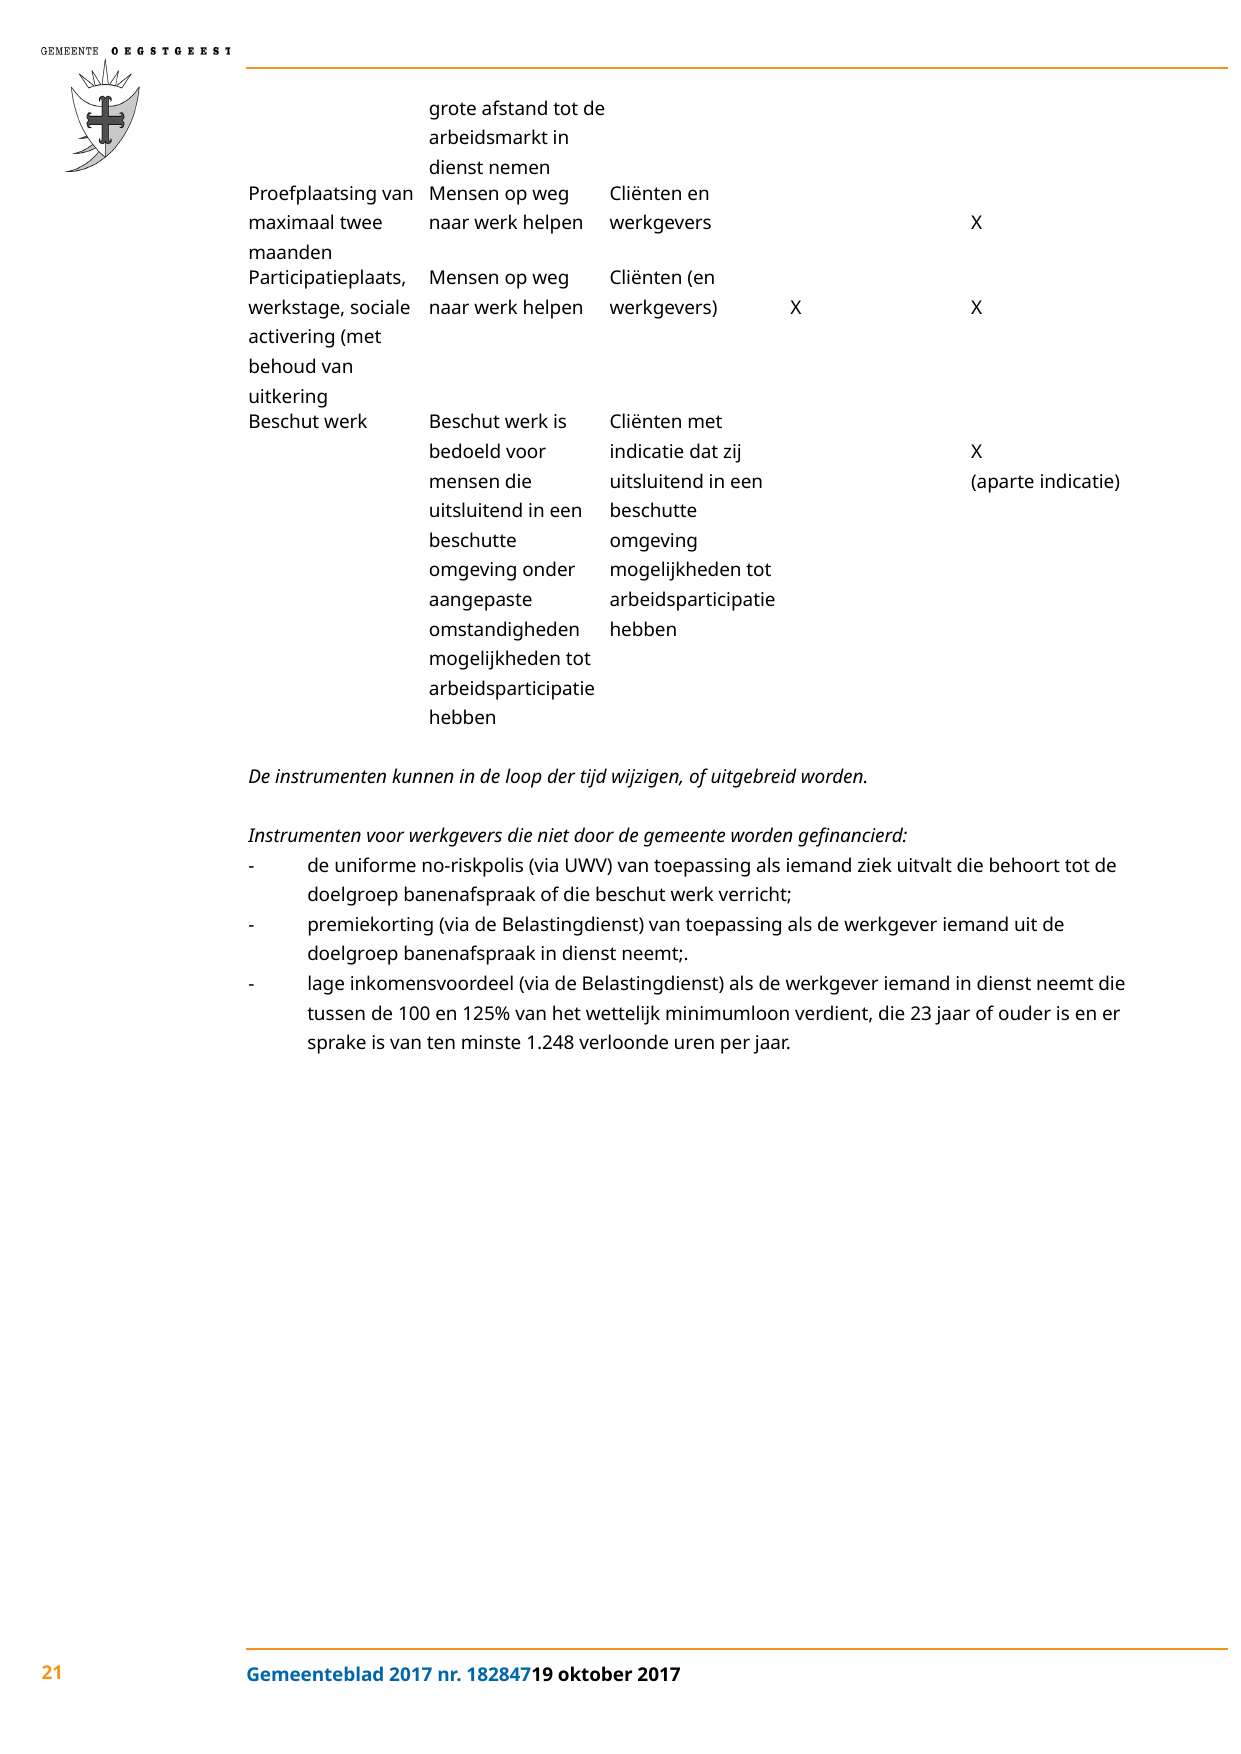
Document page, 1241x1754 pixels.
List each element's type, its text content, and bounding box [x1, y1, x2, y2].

picture [41, 47, 231, 172]
table_cell Participatieplaats, werkstage, sociale activering (met behoud van uitkering [248, 265, 429, 409]
text De instrumenten kunnen in de loop der tijd wijzigen, of uitgebreid worden. [248, 763, 1152, 789]
table_cell grote afstand tot de arbeidsmarkt in dienst nemen [429, 95, 609, 180]
table_cell [971, 95, 1152, 180]
table_cell X [790, 265, 971, 409]
table_cell [790, 95, 971, 180]
text Instrumenten voor werkgevers die niet door de gemeente worden gefinancierd: [248, 822, 1152, 848]
table_cell Beschut werk [248, 409, 429, 730]
table_cell X [971, 180, 1152, 264]
table_cell [609, 95, 790, 180]
table_cell X [971, 265, 1152, 409]
table_cell Cliënten (en werkgevers) [609, 265, 790, 409]
table_cell Mensen op weg naar werk helpen [429, 265, 609, 409]
table_cell X (aparte indicatie) [971, 409, 1152, 730]
table_cell Cliënten met indicatie dat zij uitsluitend in een beschutte omgeving mogelijkheden tot arbeidsparticipatie hebben [609, 409, 790, 730]
table_cell Beschut werk is bedoeld voor mensen die uitsluitend in een beschutte omgeving onder aangepaste omstandigheden mogelijkheden tot arbeidsparticipatie hebben [429, 409, 609, 730]
table_cell [248, 95, 429, 180]
table_cell [790, 409, 971, 730]
table_cell Proefplaatsing van maximaal twee maanden [248, 180, 429, 264]
table_cell Cliënten en werkgevers [609, 180, 790, 264]
table_cell [790, 180, 971, 264]
table_cell Mensen op weg naar werk helpen [429, 180, 609, 264]
list de uniforme no-riskpolis (via UWV) van toepassing als iemand ziek uitvalt die behoort tot de doelgroep banenafspraak of die beschut werk verricht; [248, 852, 1152, 907]
list lage inkomensvoordeel (via de Belastingdienst) als de werkgever iemand in dienst neemt die tussen de 100 en 125% van het wettelijk minimumloon verdient, die 23 jaar of ouder is en er sprake is van ten minste 1.248 verloonde uren per jaar. [248, 970, 1152, 1055]
list premiekorting (via de Belastingdienst) van toepassing als de werkgever iemand uit de doelgroep banenafspraak in dienst neemt;. [248, 911, 1152, 966]
